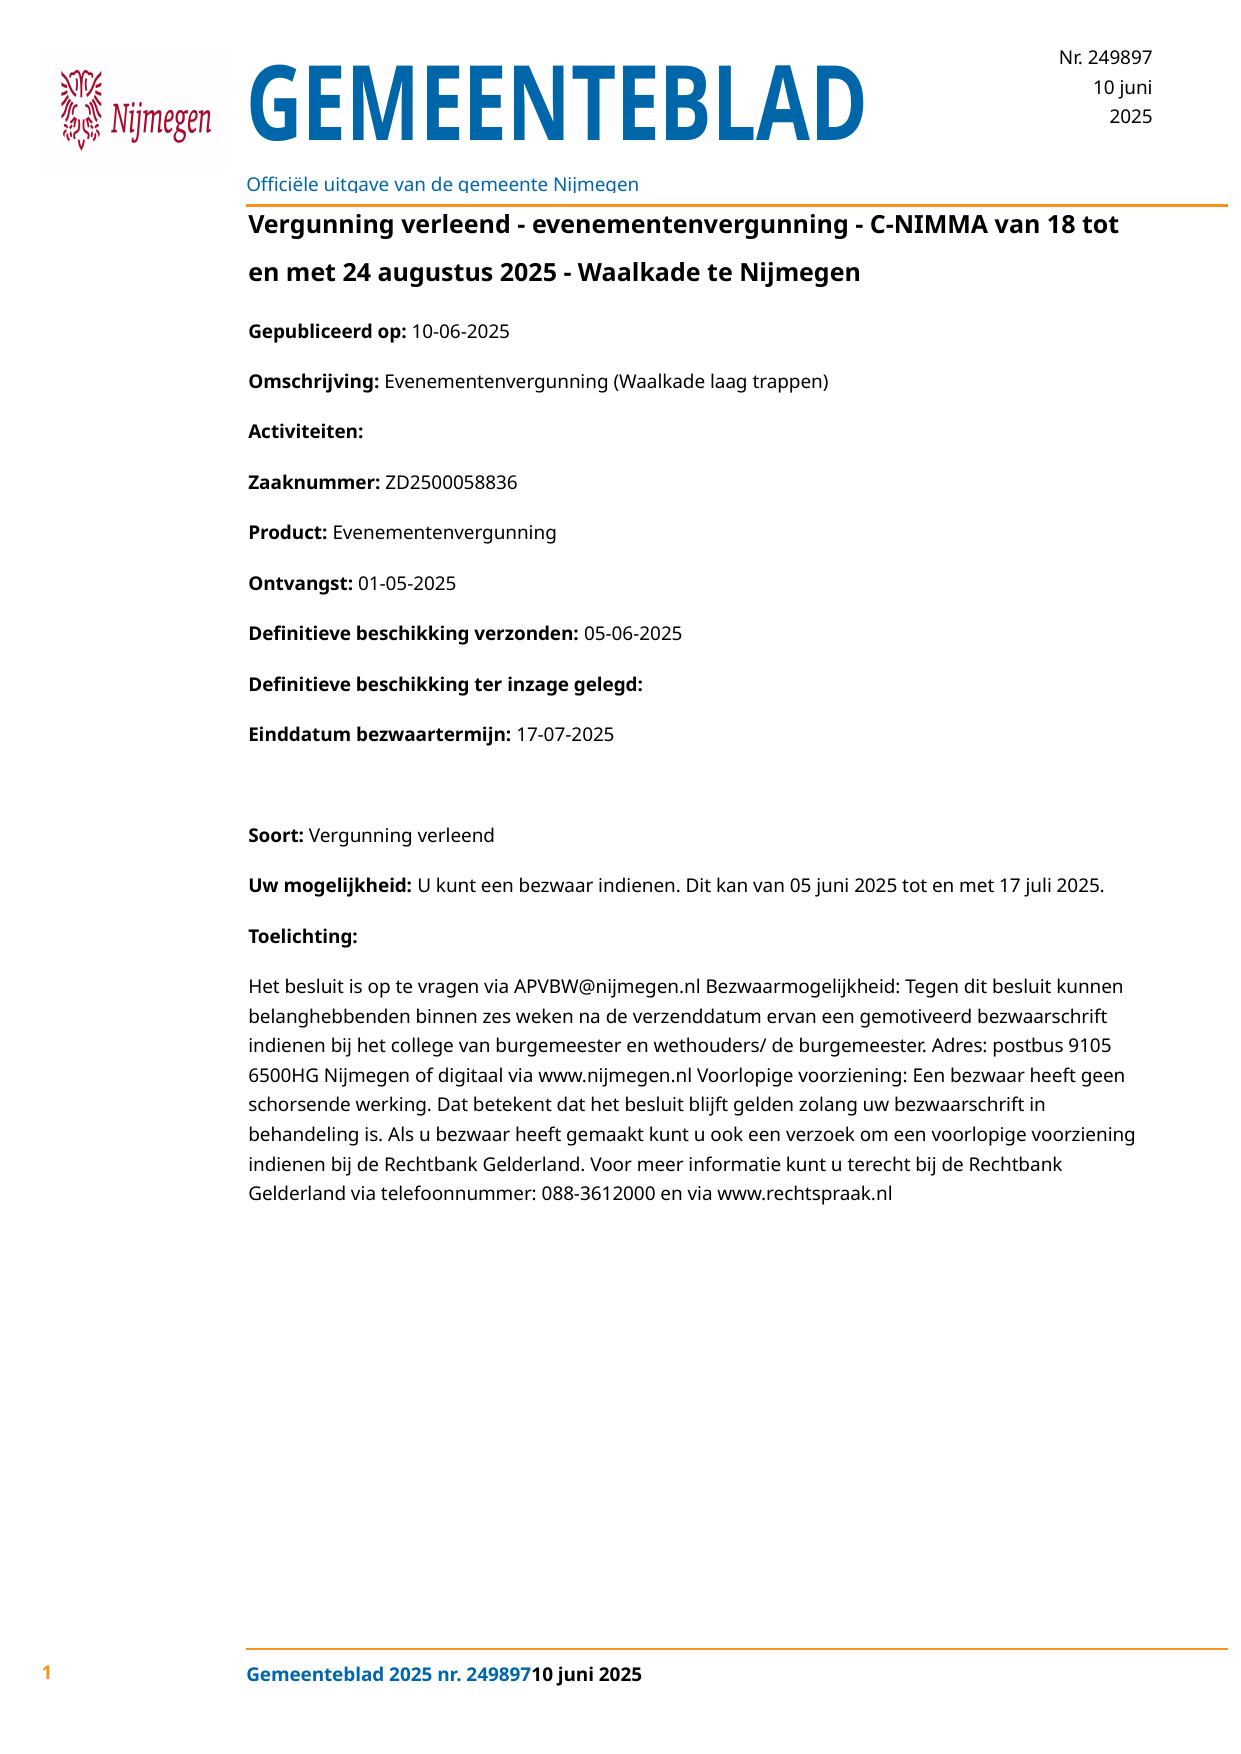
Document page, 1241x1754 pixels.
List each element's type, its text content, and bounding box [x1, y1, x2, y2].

text Vergunning verleend - evenementenvergunning - C-NIMMA van 18 tot en met 24 augustus 2025 - Waalkade te Nijmegen [248, 207, 1152, 288]
text Toelichting: [248, 923, 1152, 949]
text Uw mogelijkheid: U kunt een bezwaar indienen. Dit kan van 05 juni 2025 tot en met 17 juli 2025. [248, 872, 1152, 898]
text Ontvangst: 01-05-2025 [248, 570, 1152, 596]
picture [41, 47, 231, 172]
text Definitieve beschikking verzonden: 05-06-2025 [248, 620, 1152, 646]
text Product: Evenementenvergunning [248, 519, 1152, 545]
text Het besluit is op te vragen via APVBW@nijmegen.nl Bezwaarmogelijkheid: Tegen dit besluit kunnen belanghebbenden binnen zes weken na de verzenddatum ervan een gemotiveerd bezwaarschrift indienen bij het college van burgemeester en wethouders/ de burgemeester. Adres: postbus 9105 6500HG Nijmegen of digitaal via www.nijmegen.nl Voorlopige voorziening: Een bezwaar heeft geen schorsende werking. Dat betekent dat het besluit blijft gelden zolang uw bezwaarschrift in behandeling is. Als u bezwaar heeft gemaakt kunt u ook een verzoek om een voorlopige voorziening indienen bij de Rechtbank Gelderland. Voor meer informatie kunt u terecht bij de Rechtbank Gelderland via telefoonnummer: 088-3612000 en via www.rechtspraak.nl [248, 973, 1152, 1206]
text Activiteiten: [248, 419, 1152, 444]
text Zaaknummer: ZD2500058836 [248, 469, 1152, 495]
text Gepubliceerd op: 10-06-2025 [248, 318, 1152, 344]
text Definitieve beschikking ter inzage gelegd: [248, 671, 1152, 697]
text Omschrijving: Evenementenvergunning (Waalkade laag trappen) [248, 368, 1152, 394]
text Einddatum bezwaartermijn: 17-07-2025 [248, 721, 1152, 747]
text Soort: Vergunning verleend [248, 822, 1152, 848]
